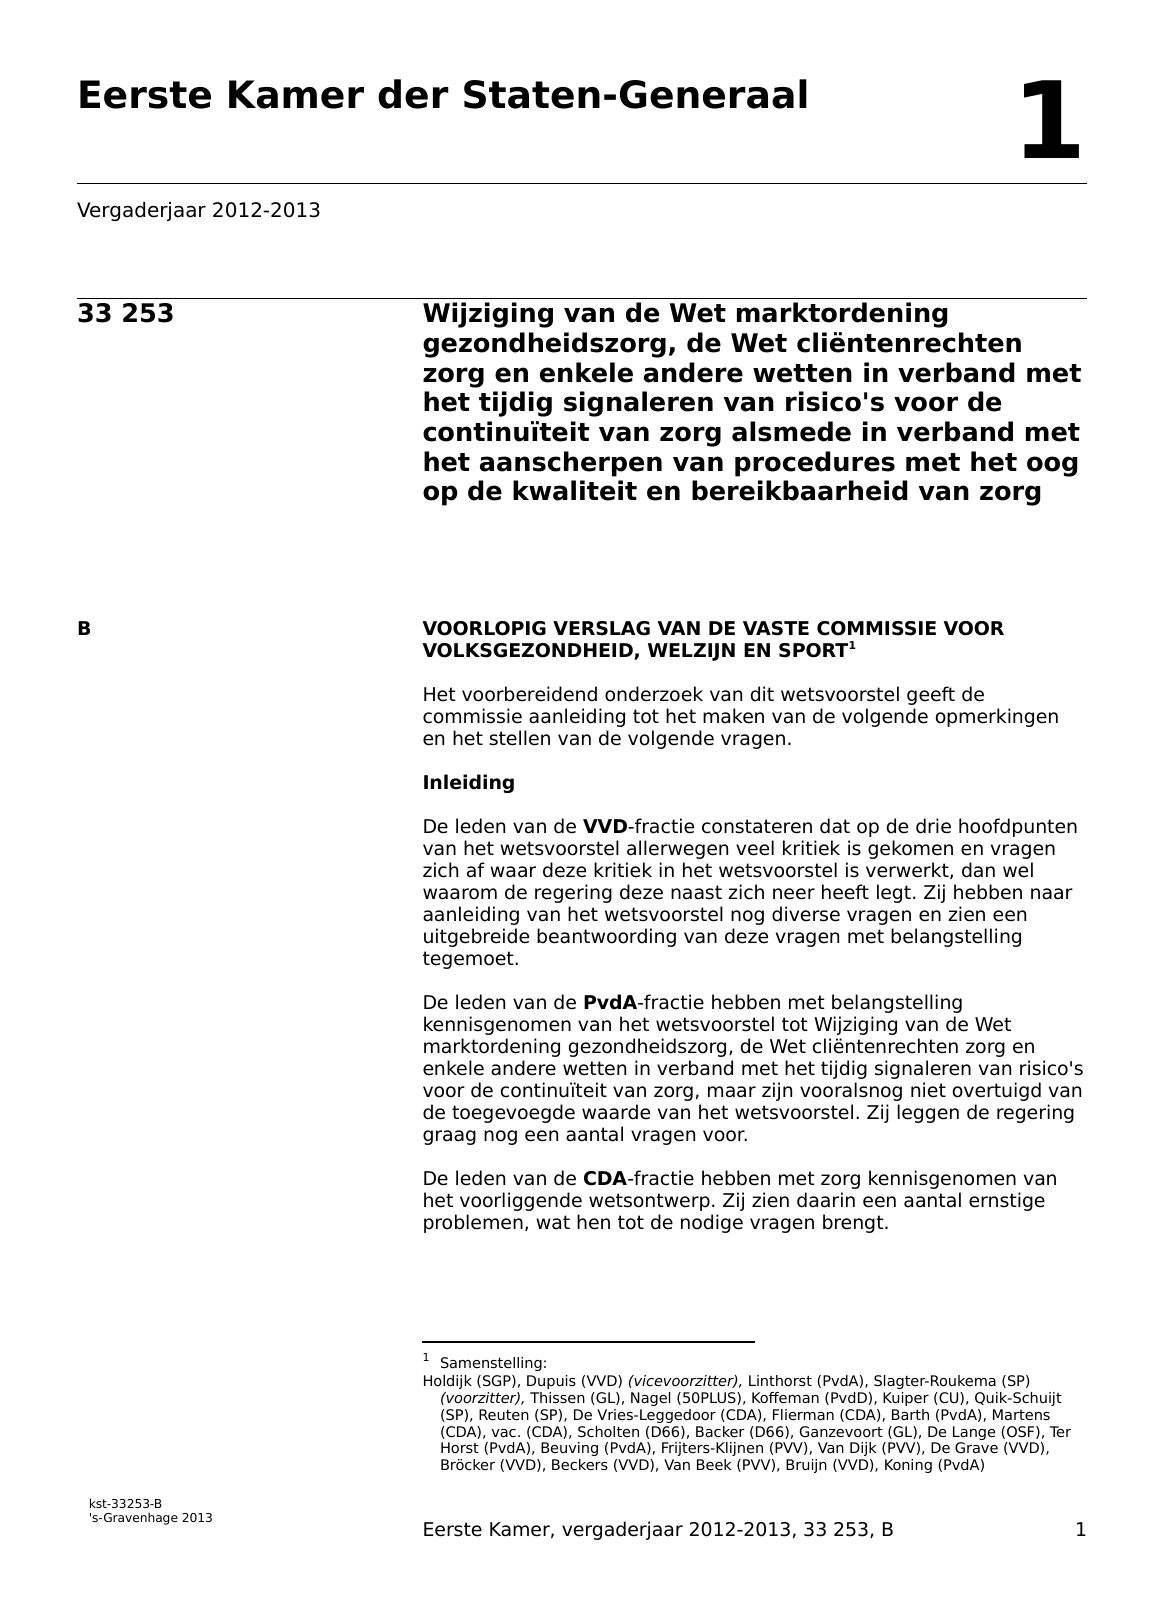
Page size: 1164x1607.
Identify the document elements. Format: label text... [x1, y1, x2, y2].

text kst-33253-B [88, 1497, 323, 1511]
table_cell Vergaderjaar 2012-2013 [77, 184, 1087, 298]
text 's-Gravenhage 2013 [88, 1511, 323, 1525]
table_header 1 [886, 59, 1087, 183]
text De leden van de CDA-fractie hebben met zorg kennisgenomen van het voorliggende wetsontwerp. Zij zien daarin een aantal ernstige problemen, wat hen tot de nodige vragen brengt. [422, 1168, 1087, 1234]
text De leden van de VVD-fractie constateren dat op de drie hoofdpunten van het wetsvoorstel allerwegen veel kritiek is gekomen en vragen zich af waar deze kritiek in het wetsvoorstel is verwerkt, dan wel waarom de regering deze naast zich neer heeft legt. Zij hebben naar aanleiding van het wetsvoorstel nog diverse vragen en zien een uitgebreide beantwoording van deze vragen met belangstelling tegemoet. [422, 816, 1087, 970]
subtitle Inleiding [422, 772, 1087, 794]
text Samenstelling: [422, 1351, 1087, 1373]
table_header Eerste Kamer der Staten-Generaal [77, 59, 886, 183]
text De leden van de PvdA-fractie hebben met belangstelling kennisgenomen van het wetsvoorstel tot Wijziging van de Wet marktordening gezondheidszorg, de Wet cliëntenrechten zorg en enkele andere wetten in verband met het tijdig signaleren van risico's voor de continuïteit van zorg, maar zijn vooralsnog niet overtuigd van de toegevoegde waarde van het wetsvoorstel. Zij leggen de regering graag nog een aantal vragen voor. [422, 992, 1087, 1146]
text Holdijk (SGP), Dupuis (VVD) (vicevoorzitter), Linthorst (PvdA), Slagter-Roukema (SP) (voorzitter), Thissen (GL), Nagel (50PLUS), Koffeman (PvdD), Kuiper (CU), Quik-Schuijt (SP), Reuten (SP), De Vries-Leggedoor (CDA), Flierman (CDA), Barth (PvdA), Martens (CDA), vac. (CDA), Scholten (D66), Backer (D66), Ganzevoort (GL), De Lange (OSF), Ter Horst (PvdA), Beuving (PvdA), Frijters-Klijnen (PVV), Van Dijk (PVV), De Grave (VVD), Bröcker (VVD), Beckers (VVD), Van Beek (PVV), Bruijn (VVD), Koning (PvdA) [422, 1373, 1087, 1474]
text Het voorbereidend onderzoek van dit wetsvoorstel geeft de commissie aanleiding tot het maken van de volgende opmerkingen en het stellen van de volgende vragen. [422, 684, 1087, 750]
subtitle B VOORLOPIG VERSLAG VAN DE VASTE COMMISSIE VOOR VOLKSGEZONDHEID, WELZIJN EN SPORT [77, 618, 1087, 662]
subtitle 33 253 Wijziging van de Wet marktordening gezondheidszorg, de Wet cliëntenrechten zorg en enkele andere wetten in verband met het tijdig signaleren van risico's voor de continuïteit van zorg alsmede in verband met het aanscherpen van procedures met het oog op de kwaliteit en bereikbaarheid van zorg [77, 299, 1087, 507]
